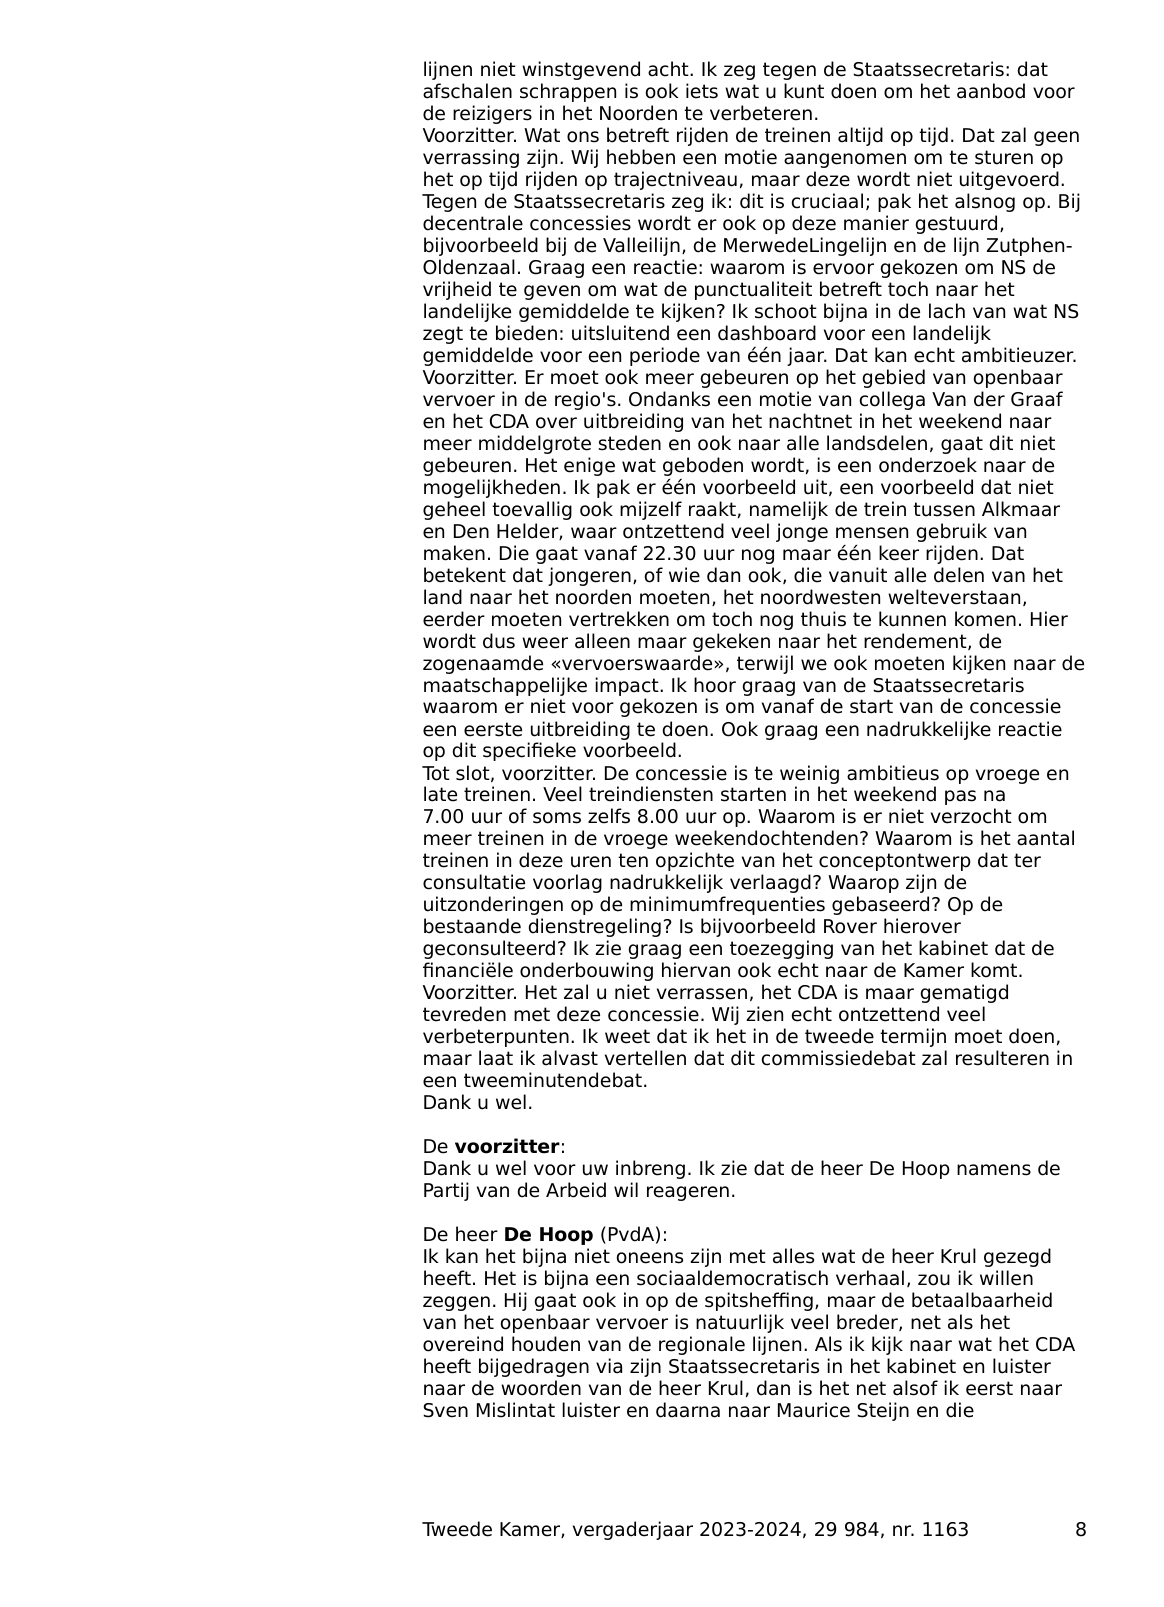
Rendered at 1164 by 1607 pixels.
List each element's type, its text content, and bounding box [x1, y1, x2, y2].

text Dank u wel. [422, 1092, 1087, 1114]
text De heer De Hoop (PvdA): [422, 1224, 1087, 1246]
text Voorzitter. Wat ons betreft rijden de treinen altijd op tijd. Dat zal geen verrassing zijn. Wij hebben een motie aangenomen om te sturen op het op tijd rijden op trajectniveau, maar deze wordt niet uitgevoerd. Tegen de Staatssecretaris zeg ik: dit is cruciaal; pak het alsnog op. Bij decentrale concessies wordt er ook op deze manier gestuurd, bijvoorbeeld bij de Valleilijn, de MerwedeLingelijn en de lijn Zutphen-Oldenzaal. Graag een reactie: waarom is ervoor gekozen om NS de vrijheid te geven om wat de punctualiteit betreft toch naar het landelijke gemiddelde te kijken? Ik schoot bijna in de lach van wat NS zegt te bieden: uitsluitend een dashboard voor een landelijk gemiddelde voor een periode van één jaar. Dat kan echt ambitieuzer. [422, 125, 1087, 367]
text Dank u wel voor uw inbreng. Ik zie dat de heer De Hoop namens de Partij van de Arbeid wil reageren. [422, 1158, 1087, 1202]
text Ik kan het bijna niet oneens zijn met alles wat de heer Krul gezegd heeft. Het is bijna een sociaaldemocratisch verhaal, zou ik willen zeggen. Hij gaat ook in op de spitsheffing, maar de betaalbaarheid van het openbaar vervoer is natuurlijk veel breder, net als het overeind houden van de regionale lijnen. Als ik kijk naar wat het CDA heeft bijgedragen via zijn Staatssecretaris in het kabinet en luister naar de woorden van de heer Krul, dan is het net alsof ik eerst naar Sven Mislintat luister en daarna naar Maurice Steijn en die [422, 1246, 1087, 1422]
text lijnen niet winstgevend acht. Ik zeg tegen de Staatssecretaris: dat afschalen schrappen is ook iets wat u kunt doen om het aanbod voor de reizigers in het Noorden te verbeteren. [422, 59, 1087, 125]
text Voorzitter. Het zal u niet verrassen, het CDA is maar gematigd tevreden met deze concessie. Wij zien echt ontzettend veel verbeterpunten. Ik weet dat ik het in de tweede termijn moet doen, maar laat ik alvast vertellen dat dit commissiedebat zal resulteren in een tweeminutendebat. [422, 982, 1087, 1092]
text De voorzitter: [422, 1136, 1087, 1158]
text Tot slot, voorzitter. De concessie is te weinig ambitieus op vroege en late treinen. Veel treindiensten starten in het weekend pas na 7.00 uur of soms zelfs 8.00 uur op. Waarom is er niet verzocht om meer treinen in de vroege weekendochtenden? Waarom is het aantal treinen in deze uren ten opzichte van het conceptontwerp dat ter consultatie voorlag nadrukkelijk verlaagd? Waarop zijn de uitzonderingen op de minimumfrequenties gebaseerd? Op de bestaande dienstregeling? Is bijvoorbeeld Rover hierover geconsulteerd? Ik zie graag een toezegging van het kabinet dat de financiële onderbouwing hiervan ook echt naar de Kamer komt. [422, 762, 1087, 982]
text Voorzitter. Er moet ook meer gebeuren op het gebied van openbaar vervoer in de regio's. Ondanks een motie van collega Van der Graaf en het CDA over uitbreiding van het nachtnet in het weekend naar meer middelgrote steden en ook naar alle landsdelen, gaat dit niet gebeuren. Het enige wat geboden wordt, is een onderzoek naar de mogelijkheden. Ik pak er één voorbeeld uit, een voorbeeld dat niet geheel toevallig ook mijzelf raakt, namelijk de trein tussen Alkmaar en Den Helder, waar ontzettend veel jonge mensen gebruik van maken. Die gaat vanaf 22.30 uur nog maar één keer rijden. Dat betekent dat jongeren, of wie dan ook, die vanuit alle delen van het land naar het noorden moeten, het noordwesten welteverstaan, eerder moeten vertrekken om toch nog thuis te kunnen komen. Hier wordt dus weer alleen maar gekeken naar het rendement, de zogenaamde «vervoerswaarde», terwijl we ook moeten kijken naar de maatschappelijke impact. Ik hoor graag van de Staatssecretaris waarom er niet voor gekozen is om vanaf de start van de concessie een eerste uitbreiding te doen. Ook graag een nadrukkelijke reactie op dit specifieke voorbeeld. [422, 367, 1087, 762]
